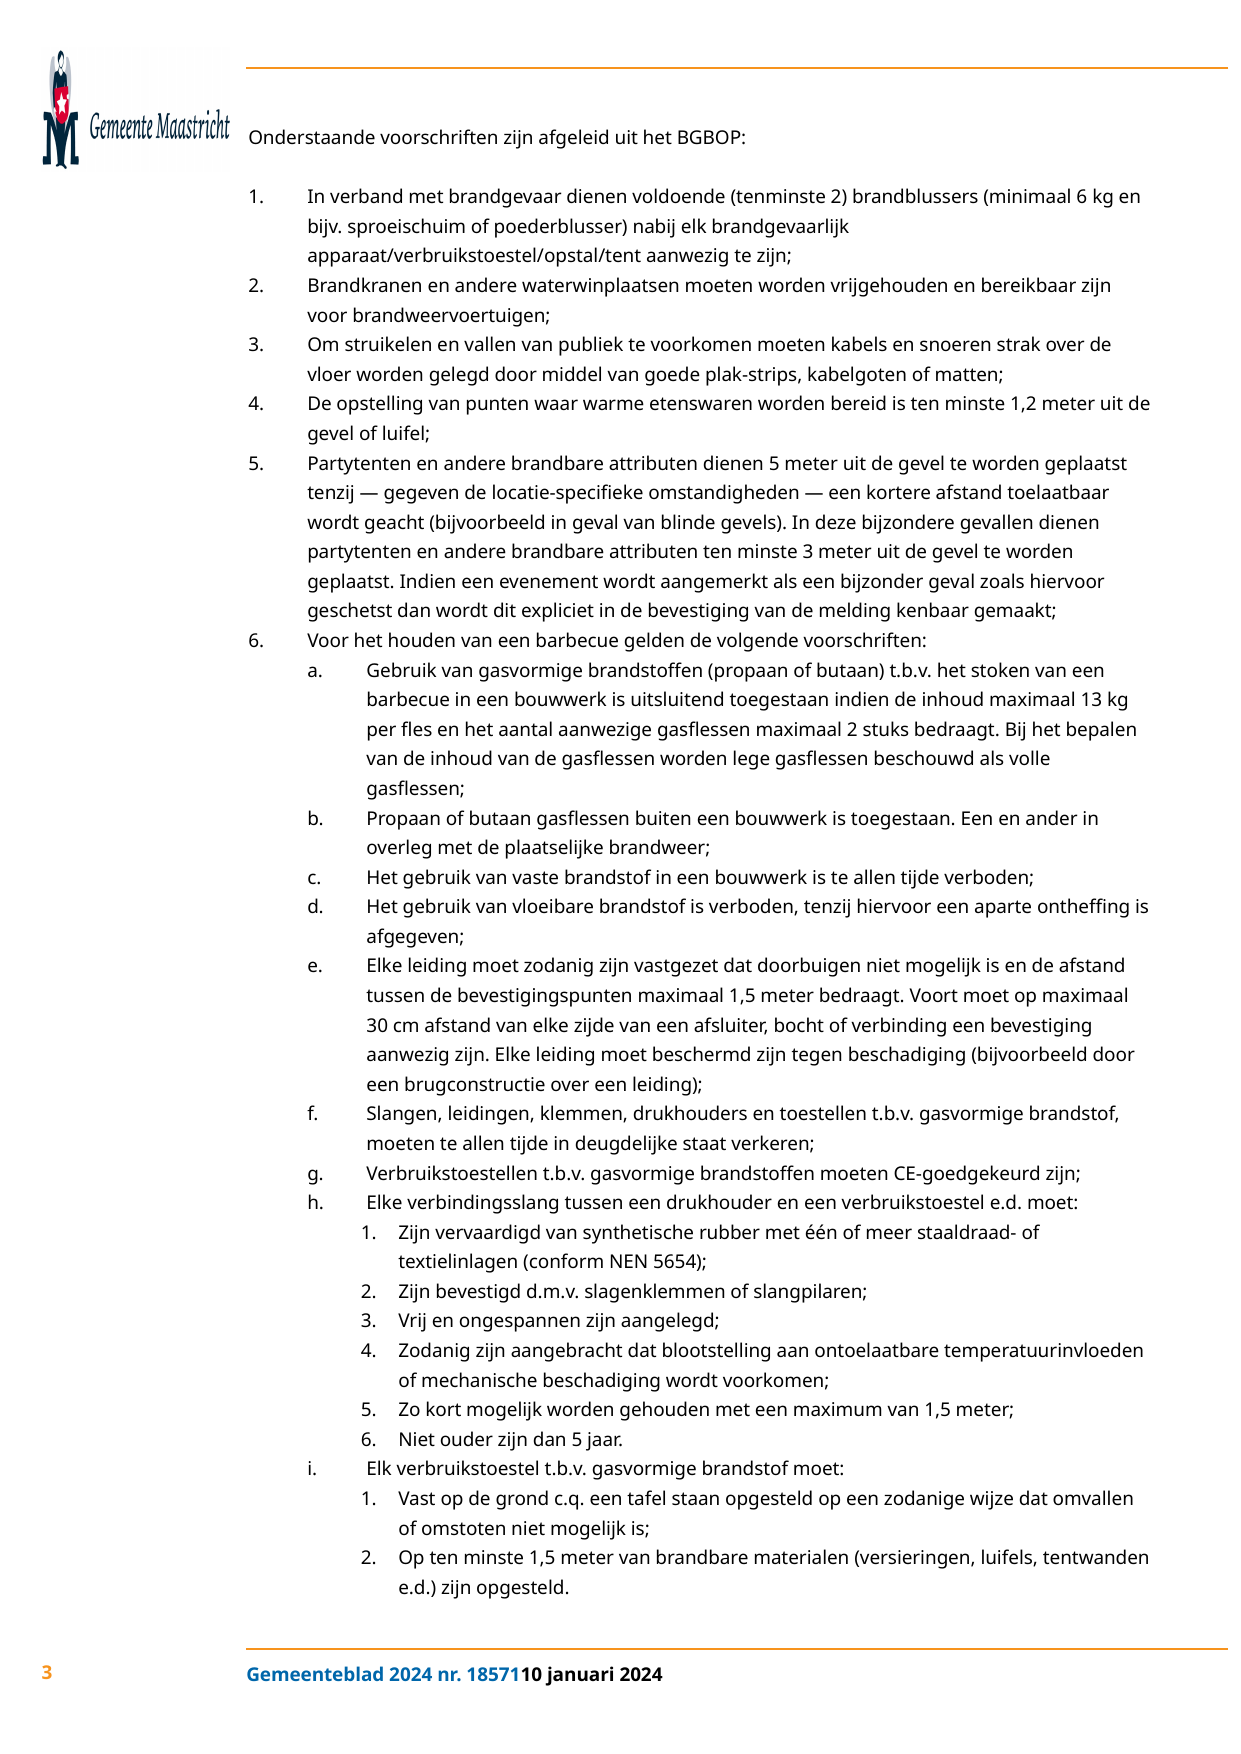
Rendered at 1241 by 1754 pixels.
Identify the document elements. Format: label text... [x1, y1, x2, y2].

list Elke verbindingsslang tussen een drukhouder en een verbruikstoestel e.d. moet: [307, 1189, 1152, 1215]
list Op ten minste 1,5 meter van brandbare materialen (versieringen, luifels, tentwanden e.d.) zijn opgesteld. [361, 1544, 1152, 1600]
list Elke leiding moet zodanig zijn vastgezet dat doorbuigen niet mogelijk is en de afstand tussen de bevestigingspunten maximaal 1,5 meter bedraagt. Voort moet op maximaal 30 cm afstand van elke zijde van een afsluiter, bocht of verbinding een bevestiging aanwezig zijn. Elke leiding moet beschermd zijn tegen beschadiging (bijvoorbeeld door een brugconstructie over een leiding); [307, 953, 1152, 1097]
list Vrij en ongespannen zijn aangelegd; [361, 1308, 1152, 1333]
text Onderstaande voorschriften zijn afgeleid uit het BGBOP: [248, 124, 1152, 150]
list Zodanig zijn aangebracht dat blootstelling aan ontoelaatbare temperatuurinvloeden of mechanische beschadiging wordt voorkomen; [361, 1337, 1152, 1393]
list Brandkranen en andere waterwinplaatsen moeten worden vrijgehouden en bereikbaar zijn voor brandweervoertuigen; [248, 272, 1152, 328]
list Zijn bevestigd d.m.v. slagenklemmen of slangpilaren; [361, 1278, 1152, 1304]
list Gebruik van gasvormige brandstoffen (propaan of butaan) t.b.v. het stoken van een barbecue in een bouwwerk is uitsluitend toegestaan indien de inhoud maximaal 13 kg per fles en het aantal aanwezige gasflessen maximaal 2 stuks bedraagt. Bij het bepalen van de inhoud van de gasflessen worden lege gasflessen beschouwd als volle gasflessen; [307, 657, 1152, 801]
list Het gebruik van vaste brandstof in een bouwwerk is te allen tijde verboden; [307, 864, 1152, 890]
list In verband met brandgevaar dienen voldoende (tenminste 2) brandblussers (minimaal 6 kg en bijv. sproeischuim of poederblusser) nabij elk brandgevaarlijk apparaat/verbruikstoestel/opstal/tent aanwezig te zijn; [248, 183, 1152, 268]
list Verbruikstoestellen t.b.v. gasvormige brandstoffen moeten CE-goedgekeurd zijn; [307, 1160, 1152, 1186]
list Propaan of butaan gasflessen buiten een bouwwerk is toegestaan. Een en ander in overleg met de plaatselijke brandweer; [307, 805, 1152, 860]
list Het gebruik van vloeibare brandstof is verboden, tenzij hiervoor een aparte ontheffing is afgegeven; [307, 893, 1152, 949]
list Slangen, leidingen, klemmen, drukhouders en toestellen t.b.v. gasvormige brandstof, moeten te allen tijde in deugdelijke staat verkeren; [307, 1101, 1152, 1156]
list Elk verbruikstoestel t.b.v. gasvormige brandstof moet: [307, 1456, 1152, 1481]
list Partytenten en andere brandbare attributen dienen 5 meter uit de gevel te worden geplaatst tenzij — gegeven de locatie-specifieke omstandigheden — een kortere afstand toelaatbaar wordt geacht (bijvoorbeeld in geval van blinde gevels). In deze bijzondere gevallen dienen partytenten en andere brandbare attributen ten minste 3 meter uit de gevel te worden geplaatst. Indien een evenement wordt aangemerkt als een bijzonder geval zoals hiervoor geschetst dan wordt dit expliciet in de bevestiging van de melding kenbaar gemaakt; [248, 450, 1152, 623]
list Niet ouder zijn dan 5 jaar. [361, 1426, 1152, 1452]
list Zijn vervaardigd van synthetische rubber met één of meer staaldraad- of textielinlagen (conform NEN 5654); [361, 1219, 1152, 1274]
list Voor het houden van een barbecue gelden de volgende voorschriften: [248, 627, 1152, 653]
list Zo kort mogelijk worden gehouden met een maximum van 1,5 meter; [361, 1396, 1152, 1422]
list Om struikelen en vallen van publiek te voorkomen moeten kabels en snoeren strak over de vloer worden gelegd door middel van goede plak-strips, kabelgoten of matten; [248, 331, 1152, 387]
list De opstelling van punten waar warme etenswaren worden bereid is ten minste 1,2 meter uit de gevel of luifel; [248, 391, 1152, 446]
list Vast op de grond c.q. een tafel staan opgesteld op een zodanige wijze dat omvallen of omstoten niet mogelijk is; [361, 1485, 1152, 1541]
picture [41, 47, 231, 172]
